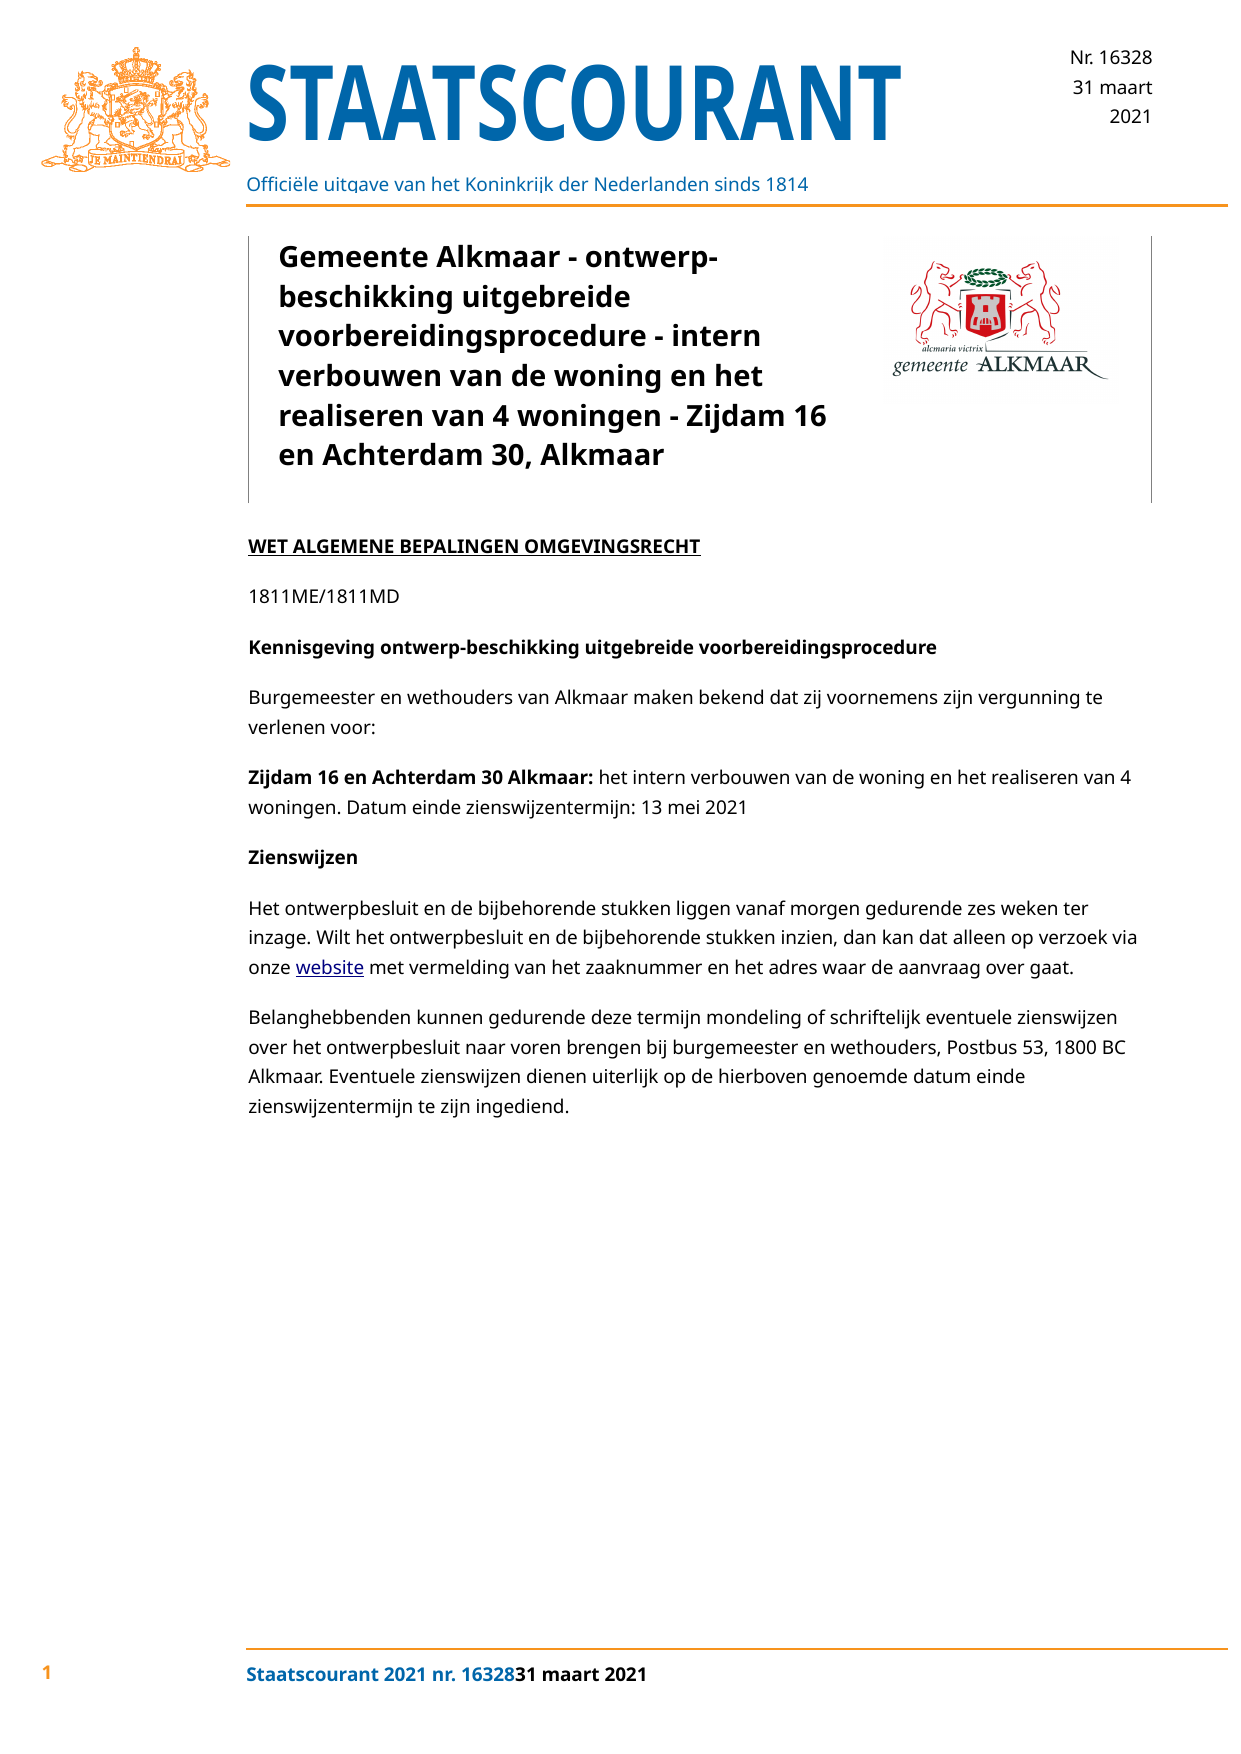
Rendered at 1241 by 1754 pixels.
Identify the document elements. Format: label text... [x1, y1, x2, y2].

table_header [850, 236, 1151, 503]
text Het ontwerpbesluit en de bijbehorende stukken liggen vanaf morgen gedurende zes weken ter inzage. Wilt het ontwerpbesluit en de bijbehorende stukken inzien, dan kan dat alleen op verzoek via onze website met vermelding van het zaaknummer en het adres waar de aanvraag over gaat. [248, 895, 1152, 979]
table_header Gemeente Alkmaar - ontwerp-beschikking uitgebreide voorbereidingsprocedure - intern verbouwen van de woning en het realiseren van 4 woningen - Zijdam 16 en Achterdam 30, Alkmaar [249, 236, 850, 503]
picture [882, 236, 1119, 404]
text Zienswijzen [248, 844, 1152, 870]
text Belanghebbenden kunnen gedurende deze termijn mondeling of schriftelijk eventuele zienswijzen over het ontwerpbesluit naar voren brengen bij burgemeester en wethouders, Postbus 53, 1800 BC Alkmaar. Eventuele zienswijzen dienen uiterlijk op de hierboven genoemde datum einde zienswijzentermijn te zijn ingediend. [248, 1004, 1152, 1119]
text Zijdam 16 en Achterdam 30 Alkmaar: het intern verbouwen van de woning en het realiseren van 4 woningen. Datum einde zienswijzentermijn: 13 mei 2021 [248, 764, 1152, 819]
text Burgemeester en wethouders van Alkmaar maken bekend dat zij voornemens zijn vergunning te verlenen voor: [248, 684, 1152, 739]
picture [41, 47, 231, 172]
text Kennisgeving ontwerp-beschikking uitgebreide voorbereidingsprocedure [248, 634, 1152, 659]
text WET ALGEMENE BEPALINGEN OMGEVINGSRECHT [248, 533, 1152, 559]
text 1811ME/1811MD [248, 583, 1152, 609]
